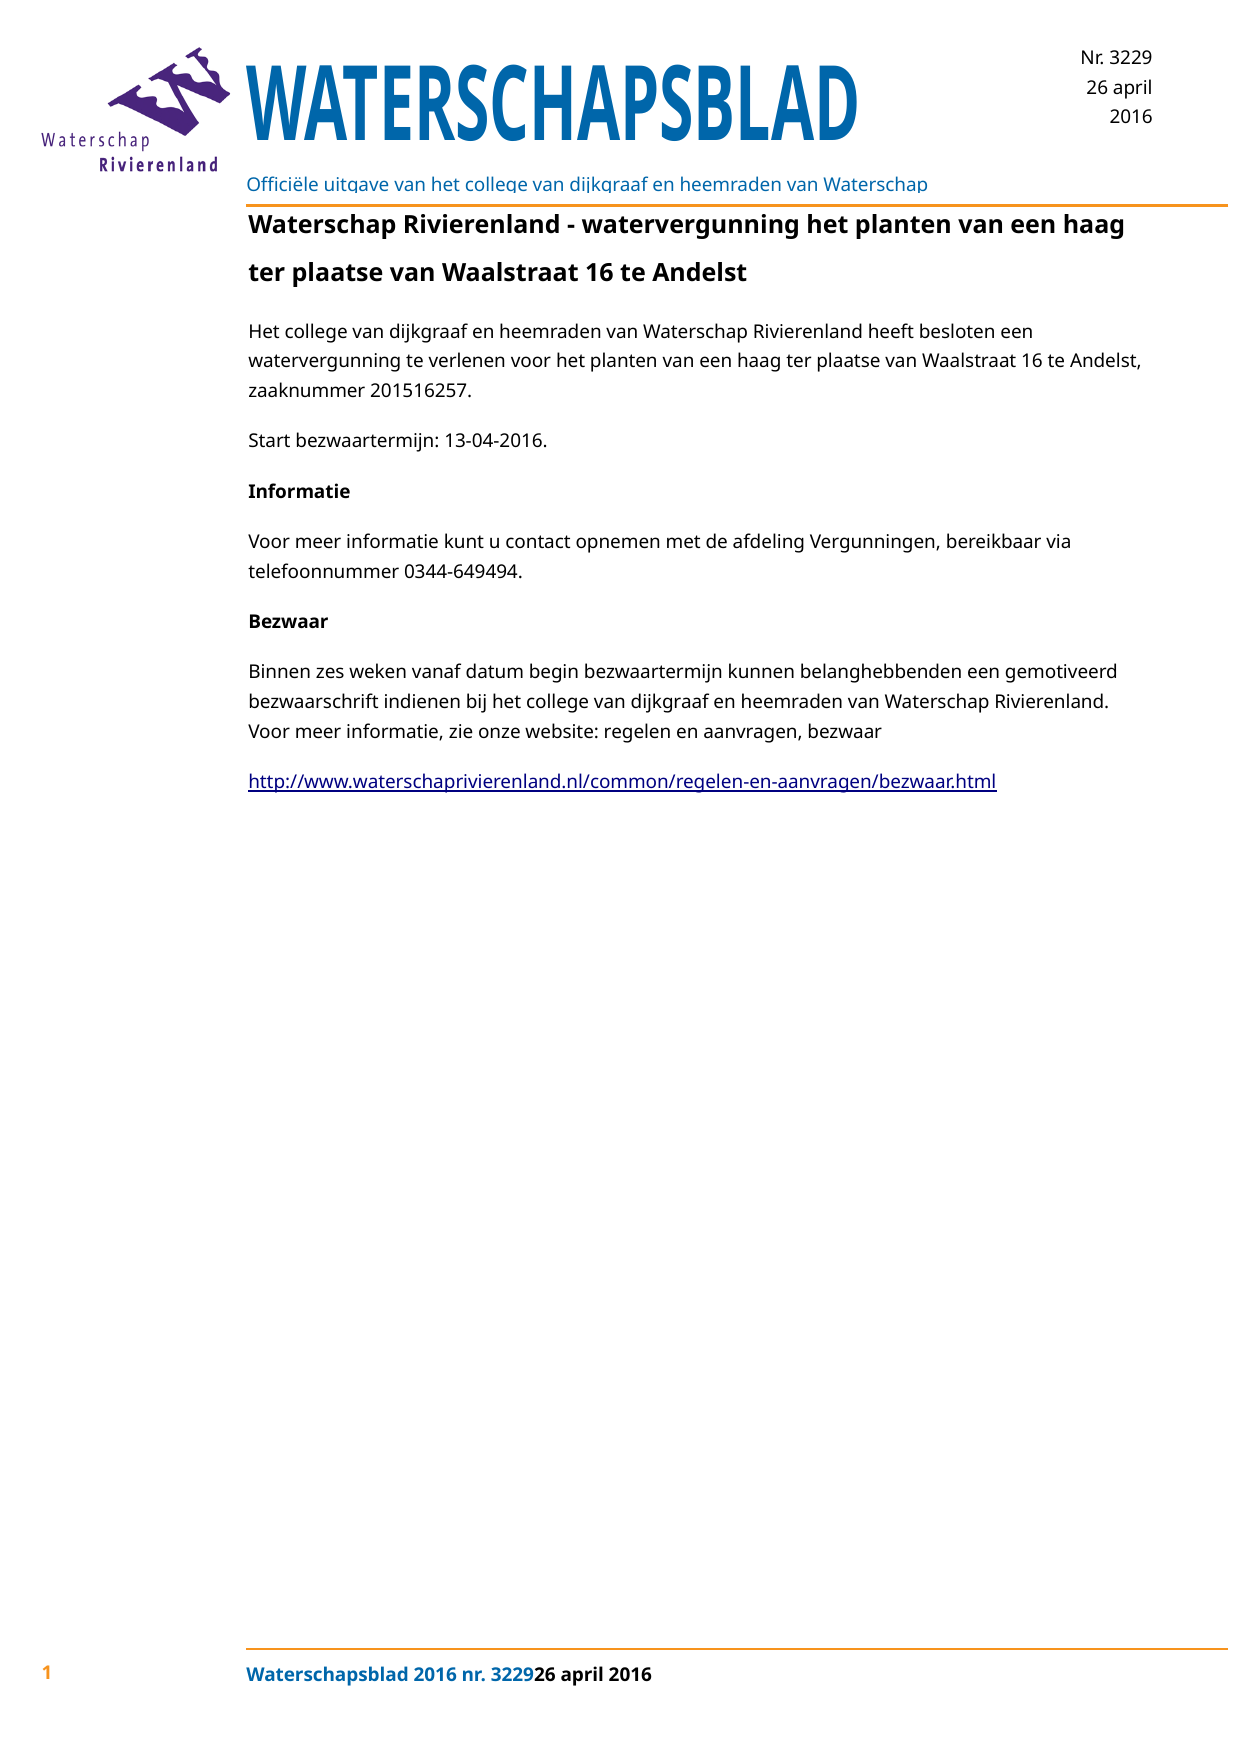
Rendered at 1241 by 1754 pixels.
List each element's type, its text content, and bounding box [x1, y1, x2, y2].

text http://www.waterschaprivierenland.nl/common/regelen-en-aanvragen/bezwaar.html [248, 768, 1152, 794]
picture [41, 47, 231, 172]
text Waterschap Rivierenland - watervergunning het planten van een haag ter plaatse van Waalstraat 16 te Andelst [248, 207, 1152, 288]
text Informatie [248, 478, 1152, 504]
text Start bezwaartermijn: 13-04-2016. [248, 427, 1152, 453]
text Het college van dijkgraaf en heemraden van Waterschap Rivierenland heeft besloten een watervergunning te verlenen voor het planten van een haag ter plaatse van Waalstraat 16 te Andelst, zaaknummer 201516257. [248, 318, 1152, 403]
text Bezwaar [248, 608, 1152, 634]
text Voor meer informatie kunt u contact opnemen met de afdeling Vergunningen, bereikbaar via telefoonnummer 0344-649494. [248, 528, 1152, 584]
text Binnen zes weken vanaf datum begin bezwaartermijn kunnen belanghebbenden een gemotiveerd bezwaarschrift indienen bij het college van dijkgraaf en heemraden van Waterschap Rivierenland. Voor meer informatie, zie onze website: regelen en aanvragen, bezwaar [248, 659, 1152, 744]
